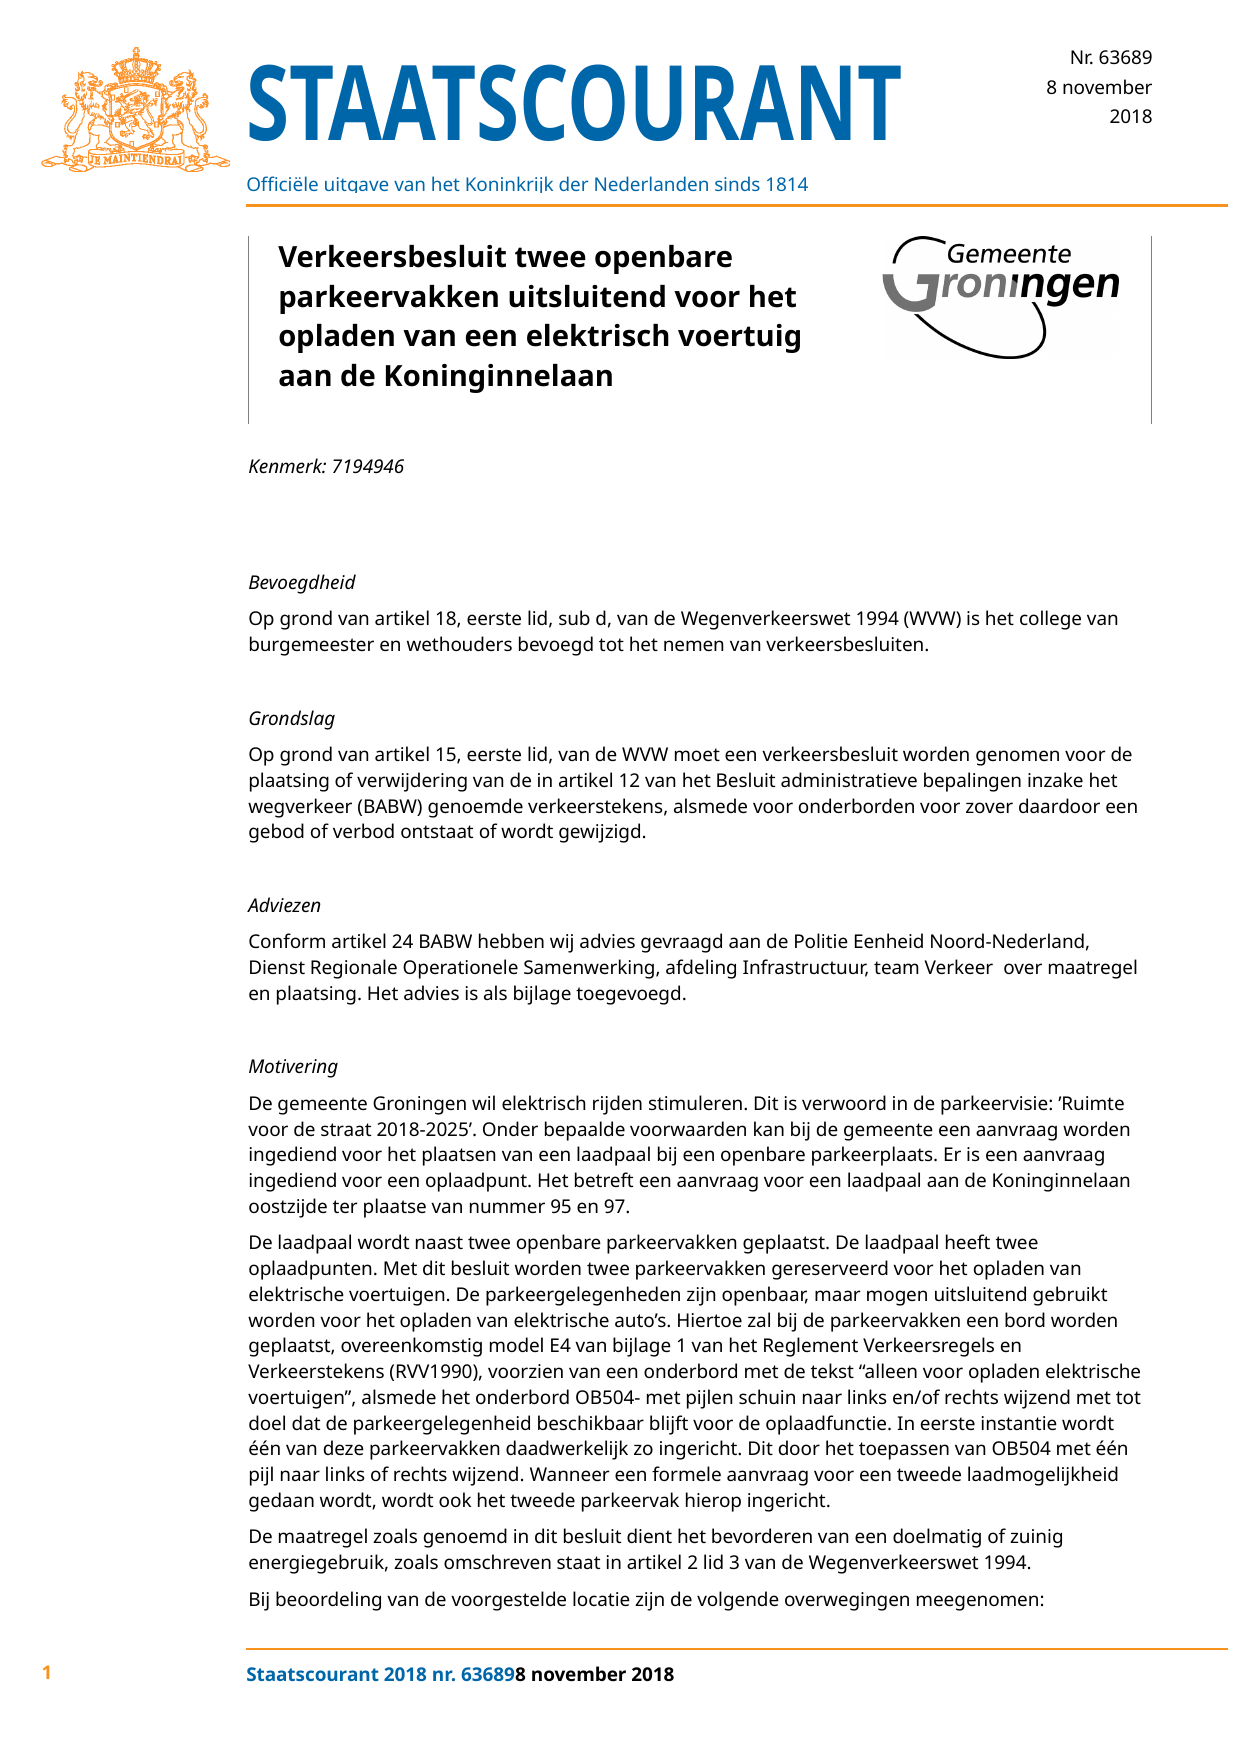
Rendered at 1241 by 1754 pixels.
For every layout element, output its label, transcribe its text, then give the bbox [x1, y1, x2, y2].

text Op grond van artikel 15, eerste lid, van de WVW moet een verkeersbesluit worden genomen voor de plaatsing of verwijdering van de in artikel 12 van het Besluit administratieve bepalingen inzake het wegverkeer (BABW) genoemde verkeerstekens, alsmede voor onderborden voor zover daardoor een gebod of verbod ontstaat of wordt gewijzigd. [248, 741, 1152, 844]
text Motivering [248, 1053, 1152, 1079]
text De laadpaal wordt naast twee openbare parkeervakken geplaatst. De laadpaal heeft twee oplaadpunten. Met dit besluit worden twee parkeervakken gereserveerd voor het opladen van elektrische voertuigen. De parkeergelegenheden zijn openbaar, maar mogen uitsluitend gebruikt worden voor het opladen van elektrische auto’s. Hiertoe zal bij de parkeervakken een bord worden geplaatst, overeenkomstig model E4 van bijlage 1 van het Reglement Verkeersregels en Verkeerstekens (RVV1990), voorzien van een onderbord met de tekst “alleen voor opladen elektrische voertuigen”, alsmede het onderbord OB504- met pijlen schuin naar links en/of rechts wijzend met tot doel dat de parkeergelegenheid beschikbaar blijft voor de oplaadfunctie. In eerste instantie wordt één van deze parkeervakken daadwerkelijk zo ingericht. Dit door het toepassen van OB504 met één pijl naar links of rechts wijzend. Wanneer een formele aanvraag voor een tweede laadmogelijkheid gedaan wordt, wordt ook het tweede parkeervak hierop ingericht. [248, 1229, 1152, 1513]
table_header [850, 236, 882, 358]
table_header [850, 359, 1151, 424]
table_header [1119, 236, 1151, 358]
text Grondslag [248, 705, 1152, 730]
text Bevoegdheid [248, 569, 1152, 595]
table_header Verkeersbesluit twee openbare parkeervakken uitsluitend voor het opladen van een elektrisch voertuig aan de Koninginnelaan [249, 236, 850, 424]
text De gemeente Groningen wil elektrisch rijden stimuleren. Dit is verwoord in de parkeervisie: ’Ruimte voor de straat 2018-2025’. Onder bepaalde voorwaarden kan bij de gemeente een aanvraag worden ingediend voor het plaatsen van een laadpaal bij een openbare parkeerplaats. Er is een aanvraag ingediend voor een oplaadpunt. Het betreft een aanvraag voor een laadpaal aan de Koninginnelaan oostzijde ter plaatse van nummer 95 en 97. [248, 1090, 1152, 1219]
text Kenmerk: 7194946 [248, 454, 1152, 479]
text Bij beoordeling van de voorgestelde locatie zijn de volgende overwegingen meegenomen: [248, 1586, 1152, 1612]
text Conform artikel 24 BABW hebben wij advies gevraagd aan de Politie Eenheid Noord-Nederland, Dienst Regionale Operationele Samenwerking, afdeling Infrastructuur, team Verkeer over maatregel en plaatsing. Het advies is als bijlage toegevoegd. [248, 928, 1152, 1006]
text Op grond van artikel 18, eerste lid, sub d, van de Wegenverkeerswet 1994 (WVW) is het college van burgemeester en wethouders bevoegd tot het nemen van verkeersbesluiten. [248, 606, 1152, 657]
text Adviezen [248, 892, 1152, 918]
picture [882, 236, 1119, 359]
text De maatregel zoals genoemd in dit besluit dient het bevorderen van een doelmatig of zuinig energiegebruik, zoals omschreven staat in artikel 2 lid 3 van de Wegenverkeerswet 1994. [248, 1523, 1152, 1575]
picture [41, 47, 231, 172]
